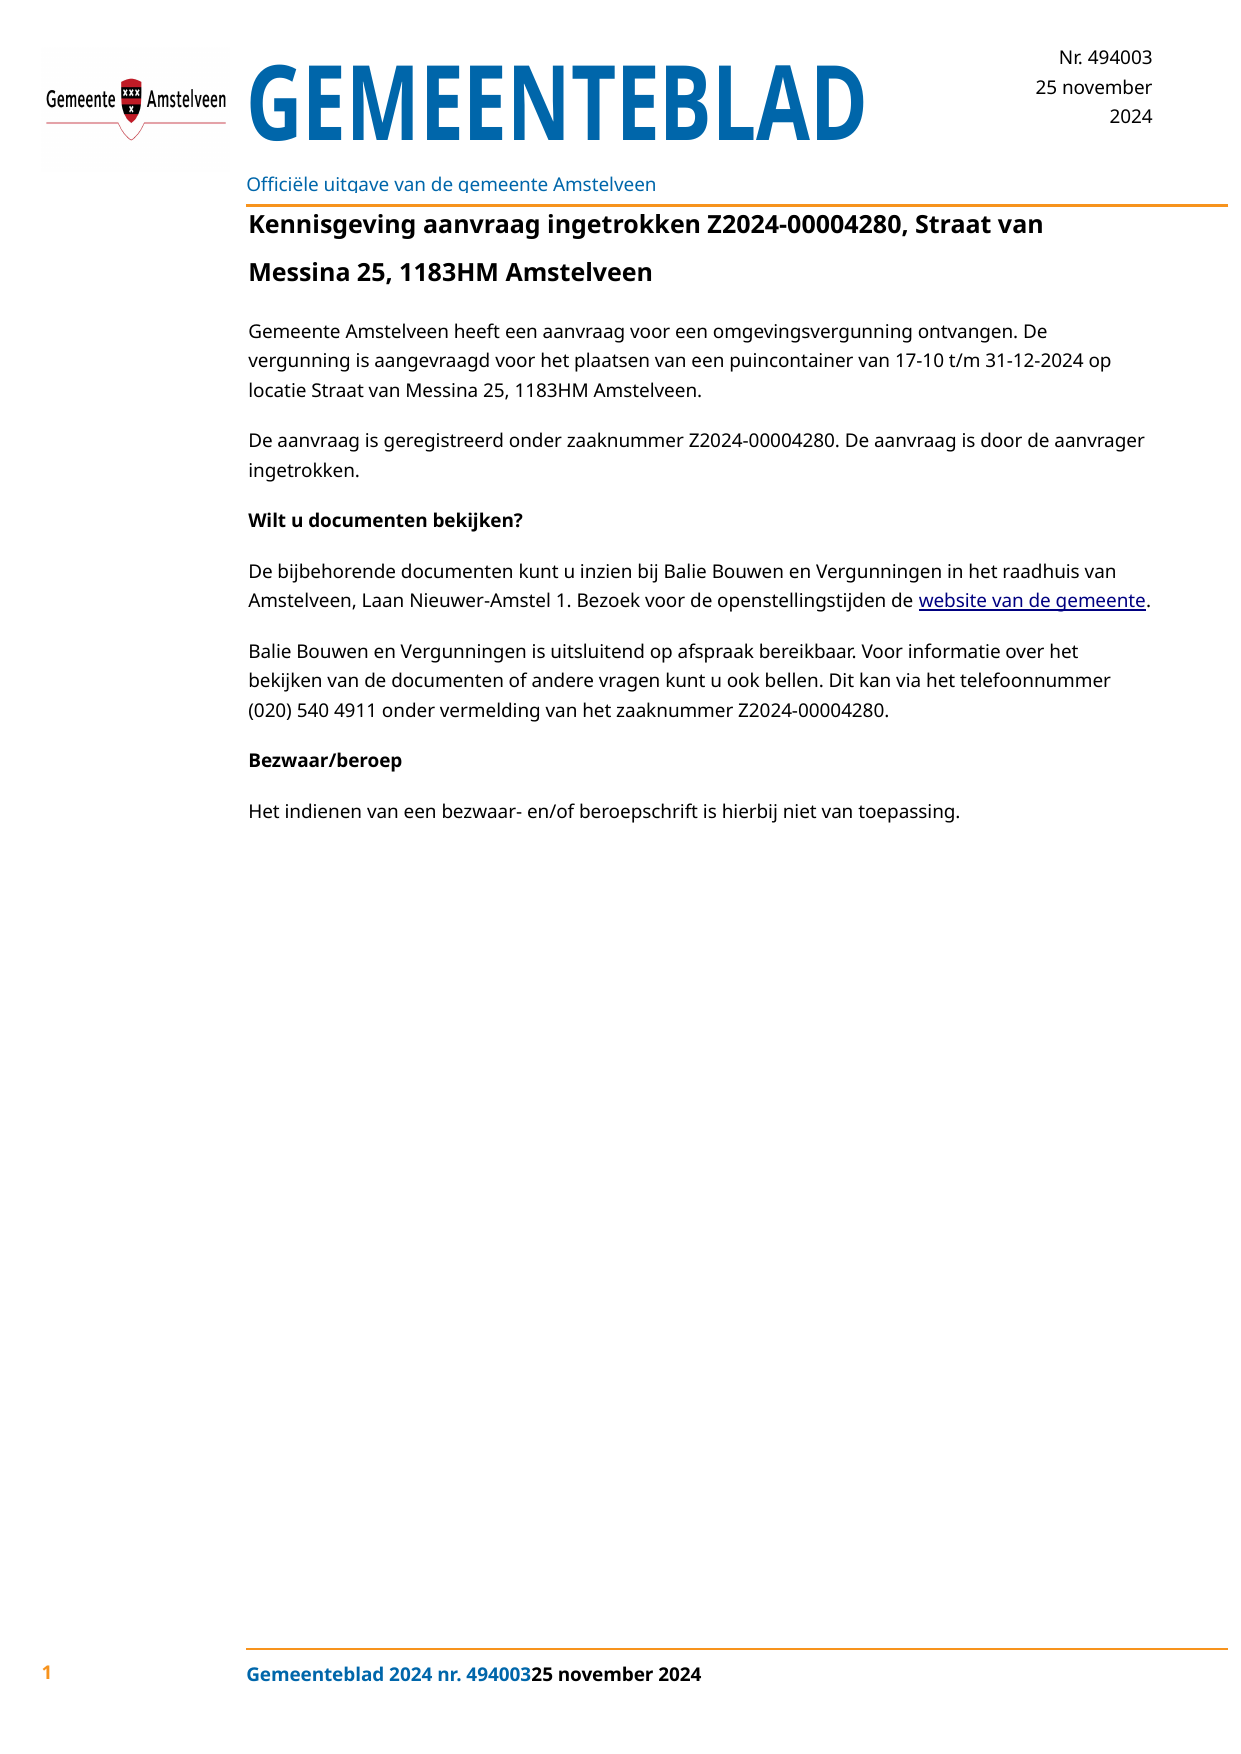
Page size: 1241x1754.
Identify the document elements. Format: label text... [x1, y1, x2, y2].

text Kennisgeving aanvraag ingetrokken Z2024-00004280, Straat van Messina 25, 1183HM Amstelveen [248, 207, 1152, 288]
text Het indienen van een bezwaar- en/of beroepschrift is hierbij niet van toepassing. [248, 798, 1152, 824]
text De bijbehorende documenten kunt u inzien bij Balie Bouwen en Vergunningen in het raadhuis van Amstelveen, Laan Nieuwer-Amstel 1. Bezoek voor de openstellingstijden de website van de gemeente. [248, 558, 1152, 613]
picture [41, 47, 231, 172]
text Gemeente Amstelveen heeft een aanvraag voor een omgevingsvergunning ontvangen. De vergunning is aangevraagd voor het plaatsen van een puincontainer van 17-10 t/m 31-12-2024 op locatie Straat van Messina 25, 1183HM Amstelveen. [248, 318, 1152, 403]
text De aanvraag is geregistreerd onder zaaknummer Z2024-00004280. De aanvraag is door de aanvrager ingetrokken. [248, 427, 1152, 483]
text Bezwaar/beroep [248, 747, 1152, 773]
text Wilt u documenten bekijken? [248, 507, 1152, 533]
text Balie Bouwen en Vergunningen is uitsluitend op afspraak bereikbaar. Voor informatie over het bekijken van de documenten of andere vragen kunt u ook bellen. Dit kan via het telefoonnummer (020) 540 4911 onder vermelding van het zaaknummer Z2024-00004280. [248, 638, 1152, 723]
